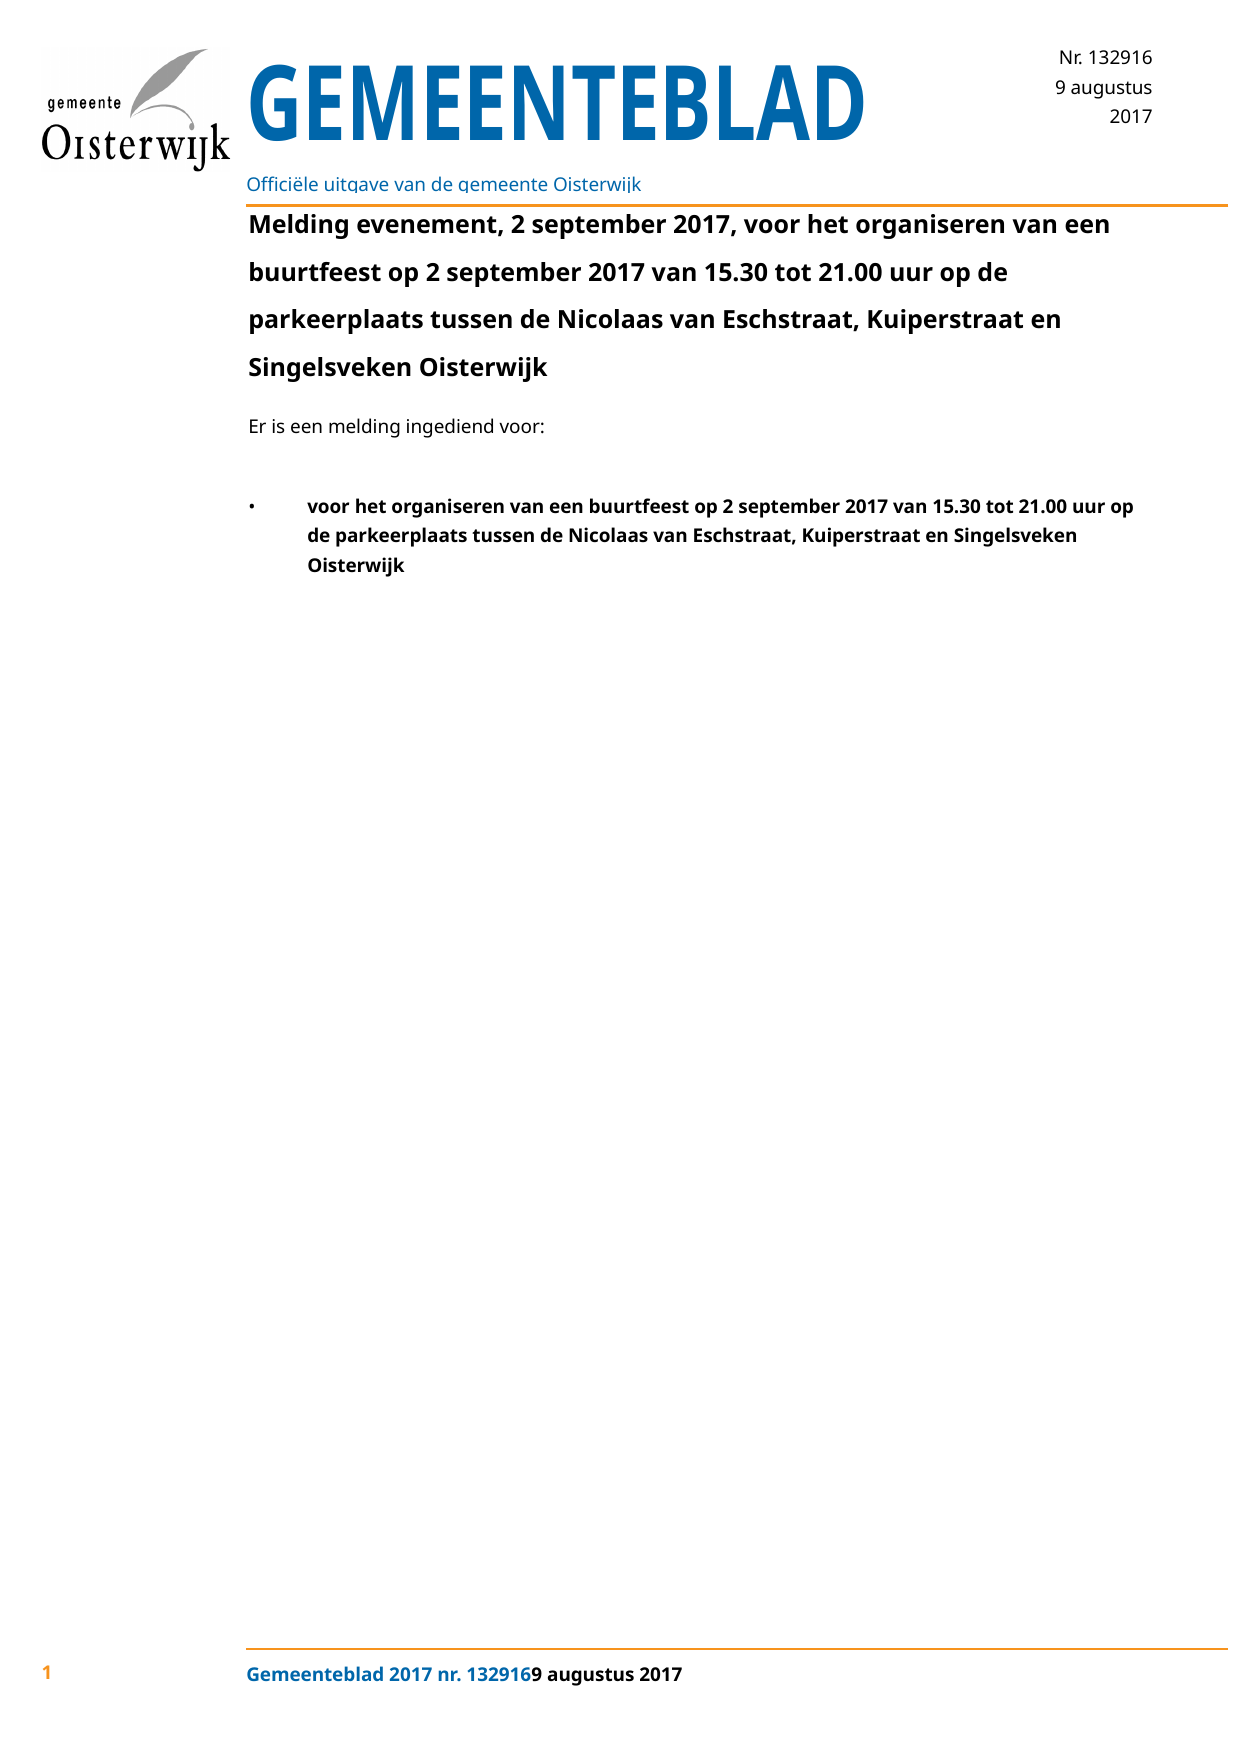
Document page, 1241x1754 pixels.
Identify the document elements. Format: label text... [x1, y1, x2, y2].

list voor het organiseren van een buurtfeest op 2 september 2017 van 15.30 tot 21.00 uur op de parkeerplaats tussen de Nicolaas van Eschstraat, Kuiperstraat en Singelsveken Oisterwijk [248, 493, 1152, 578]
text Melding evenement, 2 september 2017, voor het organiseren van een buurtfeest op 2 september 2017 van 15.30 tot 21.00 uur op de parkeerplaats tussen de Nicolaas van Eschstraat, Kuiperstraat en Singelsveken Oisterwijk [248, 207, 1152, 384]
text Er is een melding ingediend voor: [248, 413, 1152, 439]
picture [41, 47, 231, 172]
